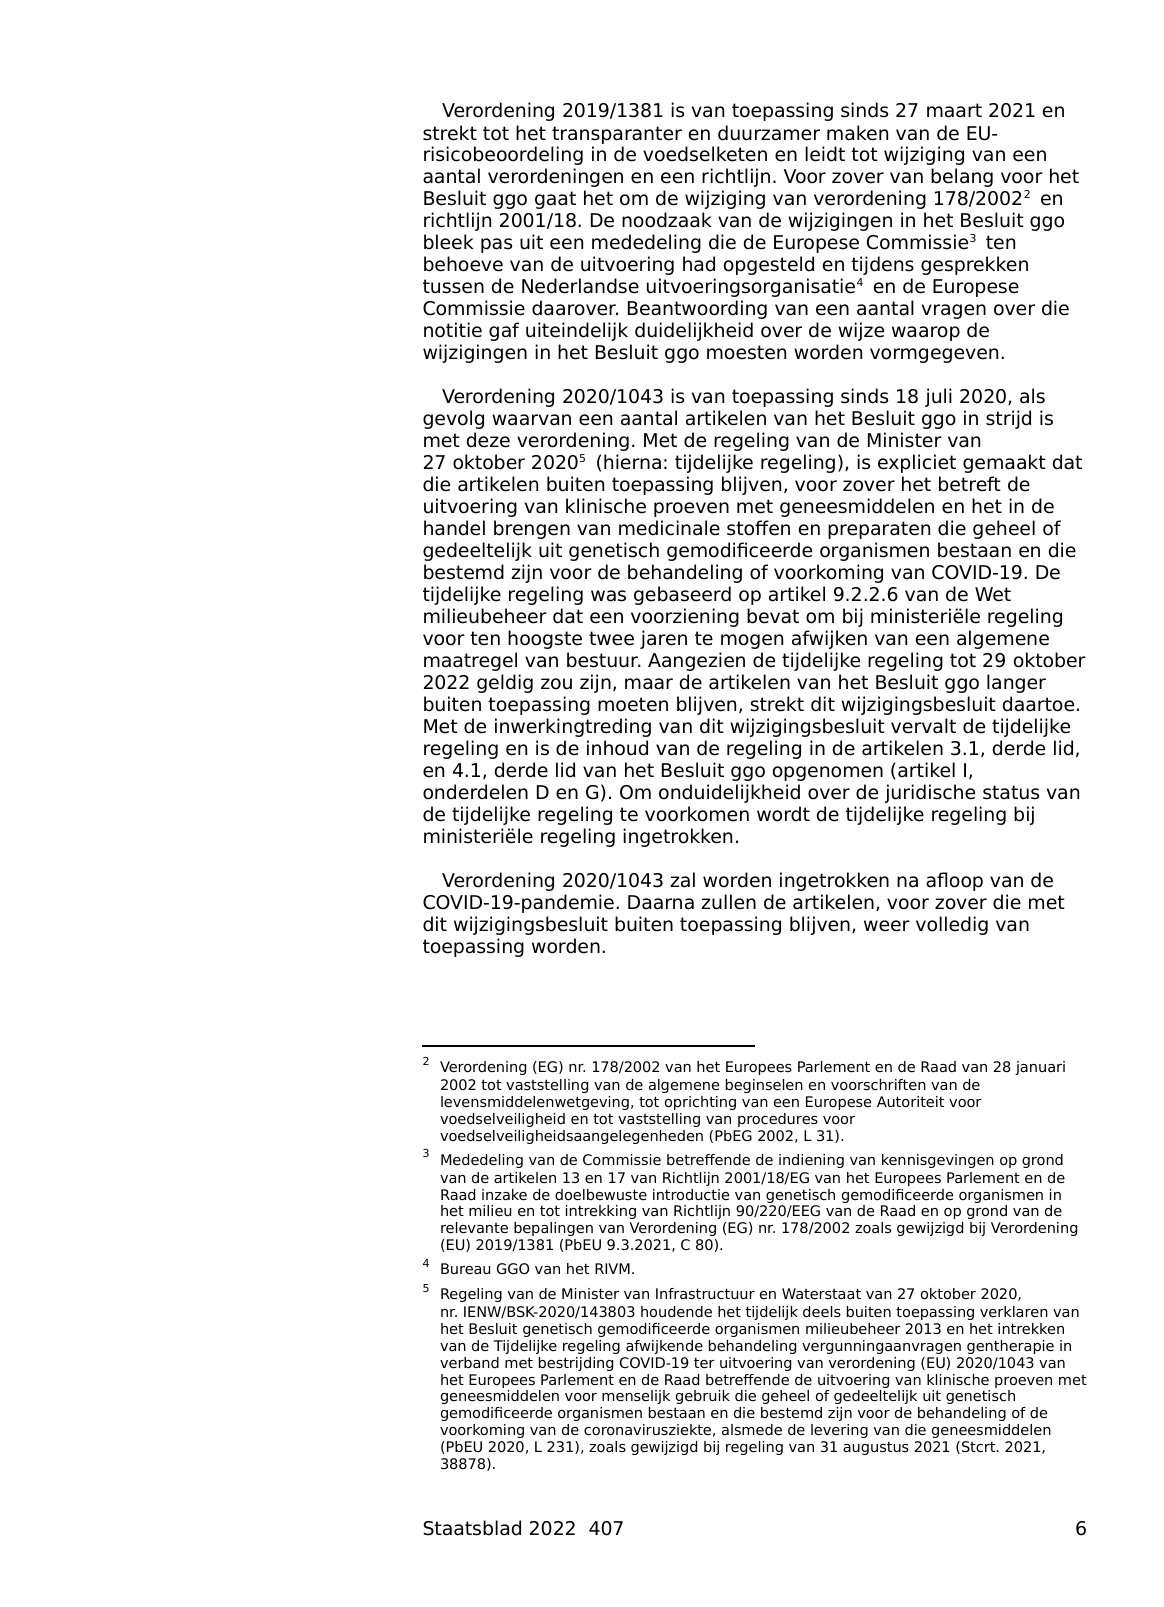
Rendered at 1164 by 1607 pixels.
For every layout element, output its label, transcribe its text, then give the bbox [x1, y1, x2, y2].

text Verordening 2020/1043 zal worden ingetrokken na afloop van de COVID-19-pandemie. Daarna zullen de artikelen, voor zover die met dit wijzigingsbesluit buiten toepassing blijven, weer volledig van toepassing worden. [422, 870, 1087, 958]
text Verordening 2019/1381 is van toepassing sinds 27 maart 2021 en strekt tot het transparanter en duurzamer maken van de EU-risicobeoordeling in de voedselketen en leidt tot wijziging van een aantal verordeningen en een richtlijn. Voor zover van belang voor het Besluit ggo gaat het om de wijziging van verordening 178/2002 en richtlijn 2001/18. De noodzaak van de wijzigingen in het Besluit ggo bleek pas uit een mededeling die de Europese Commissie ten behoeve van de uitvoering had opgesteld en tijdens gesprekken tussen de Nederlandse uitvoeringsorganisatie en de Europese Commissie daarover. Beantwoording van een aantal vragen over die notitie gaf uiteindelijk duidelijkheid over de wijze waarop de wijzigingen in het Besluit ggo moesten worden vormgegeven. [422, 100, 1087, 364]
text Verordening (EG) nr. 178/2002 van het Europees Parlement en de Raad van 28 januari 2002 tot vaststelling van de algemene beginselen en voorschriften van de levensmiddelenwetgeving, tot oprichting van een Europese Autoriteit voor voedselveiligheid en tot vaststelling van procedures voor voedselveiligheidsaangelegenheden (PbEG 2002, L 31). [422, 1055, 1087, 1145]
text Mededeling van de Commissie betreffende de indiening van kennisgevingen op grond van de artikelen 13 en 17 van Richtlijn 2001/18/EG van het Europees Parlement en de Raad inzake de doelbewuste introductie van genetisch gemodificeerde organismen in het milieu en tot intrekking van Richtlijn 90/220/EEG van de Raad en op grond van de relevante bepalingen van Verordening (EG) nr. 178/2002 zoals gewijzigd bij Verordening (EU) 2019/1381 (PbEU 9.3.2021, C 80). [422, 1148, 1087, 1254]
text Verordening 2020/1043 is van toepassing sinds 18 juli 2020, als gevolg waarvan een aantal artikelen van het Besluit ggo in strijd is met deze verordening. Met de regeling van de Minister van 27 oktober 2020 (hierna: tijdelijke regeling), is expliciet gemaakt dat die artikelen buiten toepassing blijven, voor zover het betreft de uitvoering van klinische proeven met geneesmiddelen en het in de handel brengen van medicinale stoffen en preparaten die geheel of gedeeltelijk uit genetisch gemodificeerde organismen bestaan en die bestemd zijn voor de behandeling of voorkoming van COVID-19. De tijdelijke regeling was gebaseerd op artikel 9.2.2.6 van de Wet milieubeheer dat een voorziening bevat om bij ministeriële regeling voor ten hoogste twee jaren te mogen afwijken van een algemene maatregel van bestuur. Aangezien de tijdelijke regeling tot 29 oktober 2022 geldig zou zijn, maar de artikelen van het Besluit ggo langer buiten toepassing moeten blijven, strekt dit wijzigingsbesluit daartoe. Met de inwerkingtreding van dit wijzigingsbesluit vervalt de tijdelijke regeling en is de inhoud van de regeling in de artikelen 3.1, derde lid, en 4.1, derde lid van het Besluit ggo opgenomen (artikel I, onderdelen D en G). Om onduidelijkheid over de juridische status van de tijdelijke regeling te voorkomen wordt de tijdelijke regeling bij ministeriële regeling ingetrokken. [422, 386, 1087, 848]
text Regeling van de Minister van Infrastructuur en Waterstaat van 27 oktober 2020, nr. IENW/BSK-2020/143803 houdende het tijdelijk deels buiten toepassing verklaren van het Besluit genetisch gemodificeerde organismen milieubeheer 2013 en het intrekken van de Tijdelijke regeling afwijkende behandeling vergunningaanvragen gentherapie in verband met bestrijding COVID-19 ter uitvoering van verordening (EU) 2020/1043 van het Europees Parlement en de Raad betreffende de uitvoering van klinische proeven met geneesmiddelen voor menselijk gebruik die geheel of gedeeltelijk uit genetisch gemodificeerde organismen bestaan en die bestemd zijn voor de behandeling of de voorkoming van de coronavirusziekte, alsmede de levering van die geneesmiddelen (PbEU 2020, L 231), zoals gewijzigd bij regeling van 31 augustus 2021 (Stcrt. 2021, 38878). [422, 1282, 1087, 1473]
text Bureau GGO van het RIVM. [422, 1257, 1087, 1279]
